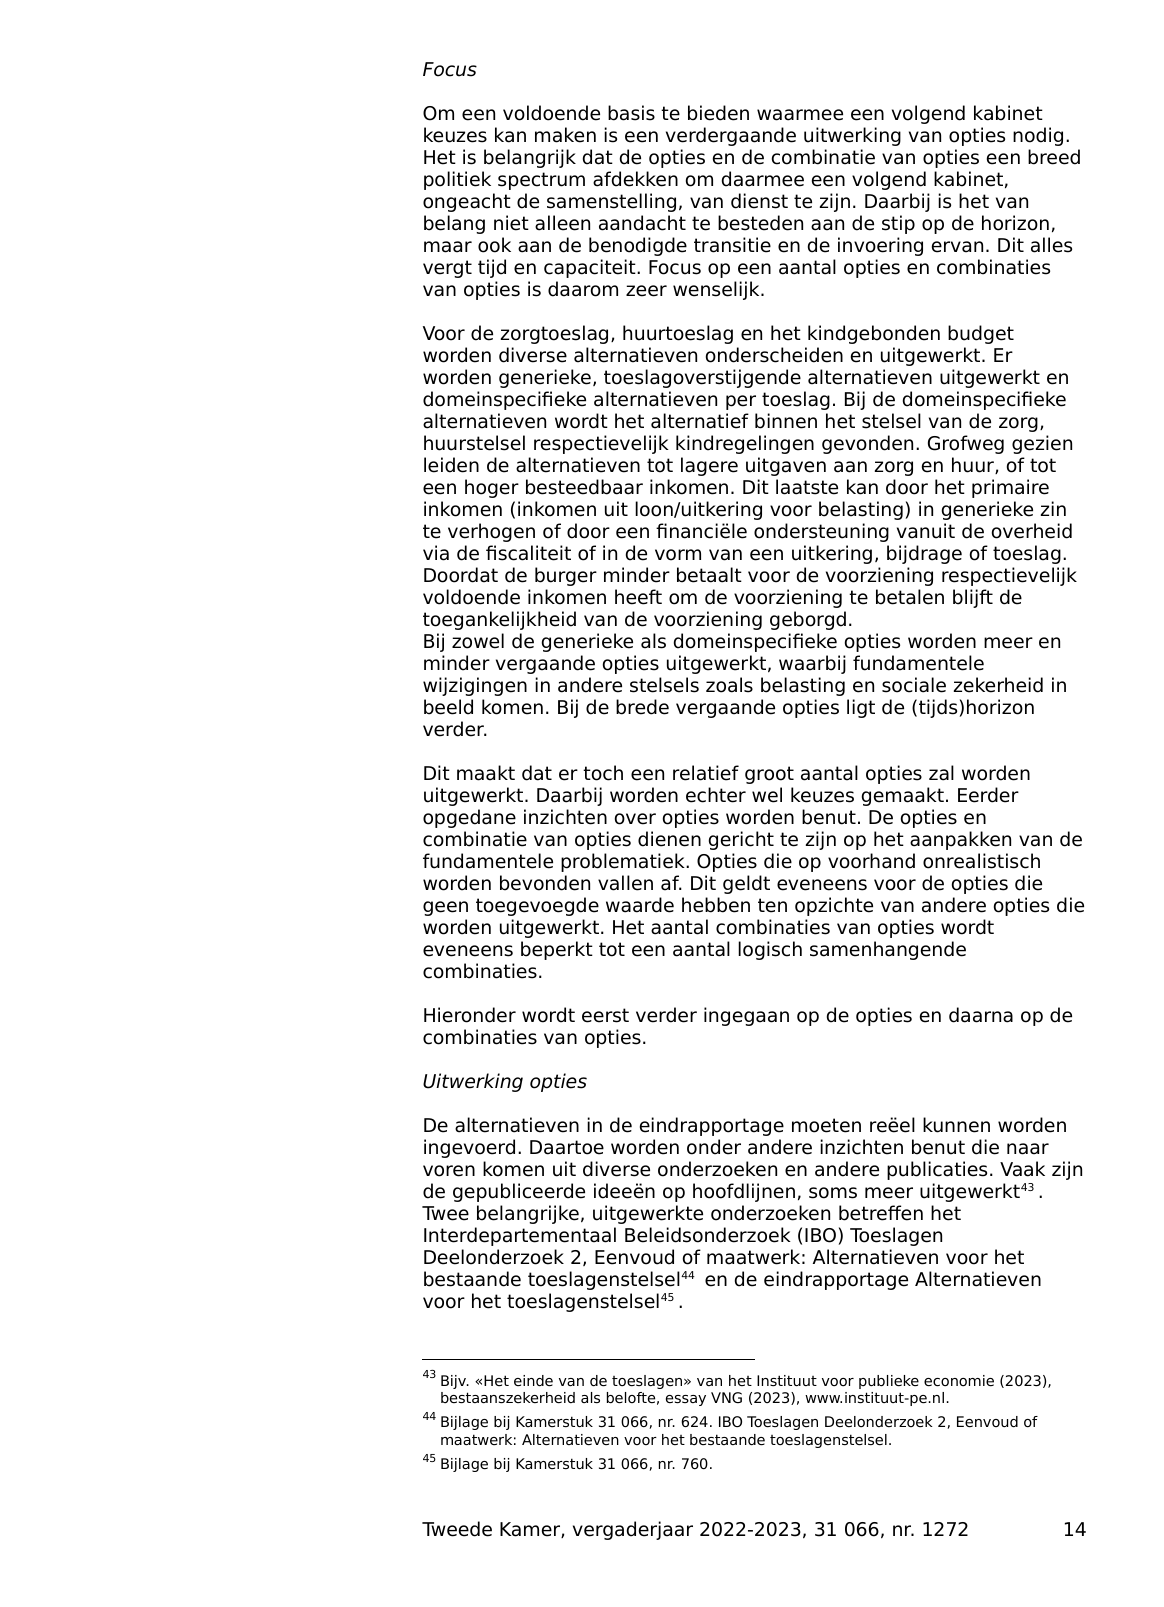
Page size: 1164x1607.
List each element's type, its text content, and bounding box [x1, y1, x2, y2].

text Bijlage bij Kamerstuk 31 066, nr. 624. IBO Toeslagen Deelonderzoek 2, Eenvoud of maatwerk: Alternatieven voor het bestaande toeslagenstelsel. [422, 1410, 1087, 1449]
text Bijlage bij Kamerstuk 31 066, nr. 760. [422, 1452, 1087, 1474]
text Bijv. «Het einde van de toeslagen» van het Instituut voor publieke economie (2023), bestaanszekerheid als belofte, essay VNG (2023), www.instituut-pe.nl. [422, 1368, 1087, 1407]
text Om een voldoende basis te bieden waarmee een volgend kabinet keuzes kan maken is een verdergaande uitwerking van opties nodig. Het is belangrijk dat de opties en de combinatie van opties een breed politiek spectrum afdekken om daarmee een volgend kabinet, ongeacht de samenstelling, van dienst te zijn. Daarbij is het van belang niet alleen aandacht te besteden aan de stip op de horizon, maar ook aan de benodigde transitie en de invoering ervan. Dit alles vergt tijd en capaciteit. Focus op een aantal opties en combinaties van opties is daarom zeer wenselijk. [422, 103, 1087, 301]
text Dit maakt dat er toch een relatief groot aantal opties zal worden uitgewerkt. Daarbij worden echter wel keuzes gemaakt. Eerder opgedane inzichten over opties worden benut. De opties en combinatie van opties dienen gericht te zijn op het aanpakken van de fundamentele problematiek. Opties die op voorhand onrealistisch worden bevonden vallen af. Dit geldt eveneens voor de opties die geen toegevoegde waarde hebben ten opzichte van andere opties die worden uitgewerkt. Het aantal combinaties van opties wordt eveneens beperkt tot een aantal logisch samenhangende combinaties. [422, 763, 1087, 983]
text Bij zowel de generieke als domeinspecifieke opties worden meer en minder vergaande opties uitgewerkt, waarbij fundamentele wijzigingen in andere stelsels zoals belasting en sociale zekerheid in beeld komen. Bij de brede vergaande opties ligt de (tijds)horizon verder. [422, 631, 1087, 741]
text Voor de zorgtoeslag, huurtoeslag en het kindgebonden budget worden diverse alternatieven onderscheiden en uitgewerkt. Er worden generieke, toeslagoverstijgende alternatieven uitgewerkt en domeinspecifieke alternatieven per toeslag. Bij de domeinspecifieke alternatieven wordt het alternatief binnen het stelsel van de zorg, huurstelsel respectievelijk kindregelingen gevonden. Grofweg gezien leiden de alternatieven tot lagere uitgaven aan zorg en huur, of tot een hoger besteedbaar inkomen. Dit laatste kan door het primaire inkomen (inkomen uit loon/uitkering voor belasting) in generieke zin te verhogen of door een financiële ondersteuning vanuit de overheid via de fiscaliteit of in de vorm van een uitkering, bijdrage of toeslag. Doordat de burger minder betaalt voor de voorziening respectievelijk voldoende inkomen heeft om de voorziening te betalen blijft de toegankelijkheid van de voorziening geborgd. [422, 323, 1087, 631]
text Hieronder wordt eerst verder ingegaan op de opties en daarna op de combinaties van opties. [422, 1005, 1087, 1049]
subtitle Focus [422, 59, 1087, 81]
text De alternatieven in de eindrapportage moeten reëel kunnen worden ingevoerd. Daartoe worden onder andere inzichten benut die naar voren komen uit diverse onderzoeken en andere publicaties. Vaak zijn de gepubliceerde ideeën op hoofdlijnen, soms meer uitgewerkt. Twee belangrijke, uitgewerkte onderzoeken betreffen het Interdepartementaal Beleidsonderzoek (IBO) Toeslagen Deelonderzoek 2, Eenvoud of maatwerk: Alternatieven voor het bestaande toeslagenstelsel en de eindrapportage Alternatieven voor het toeslagenstelsel. [422, 1115, 1087, 1313]
subtitle Uitwerking opties [422, 1071, 1087, 1093]
